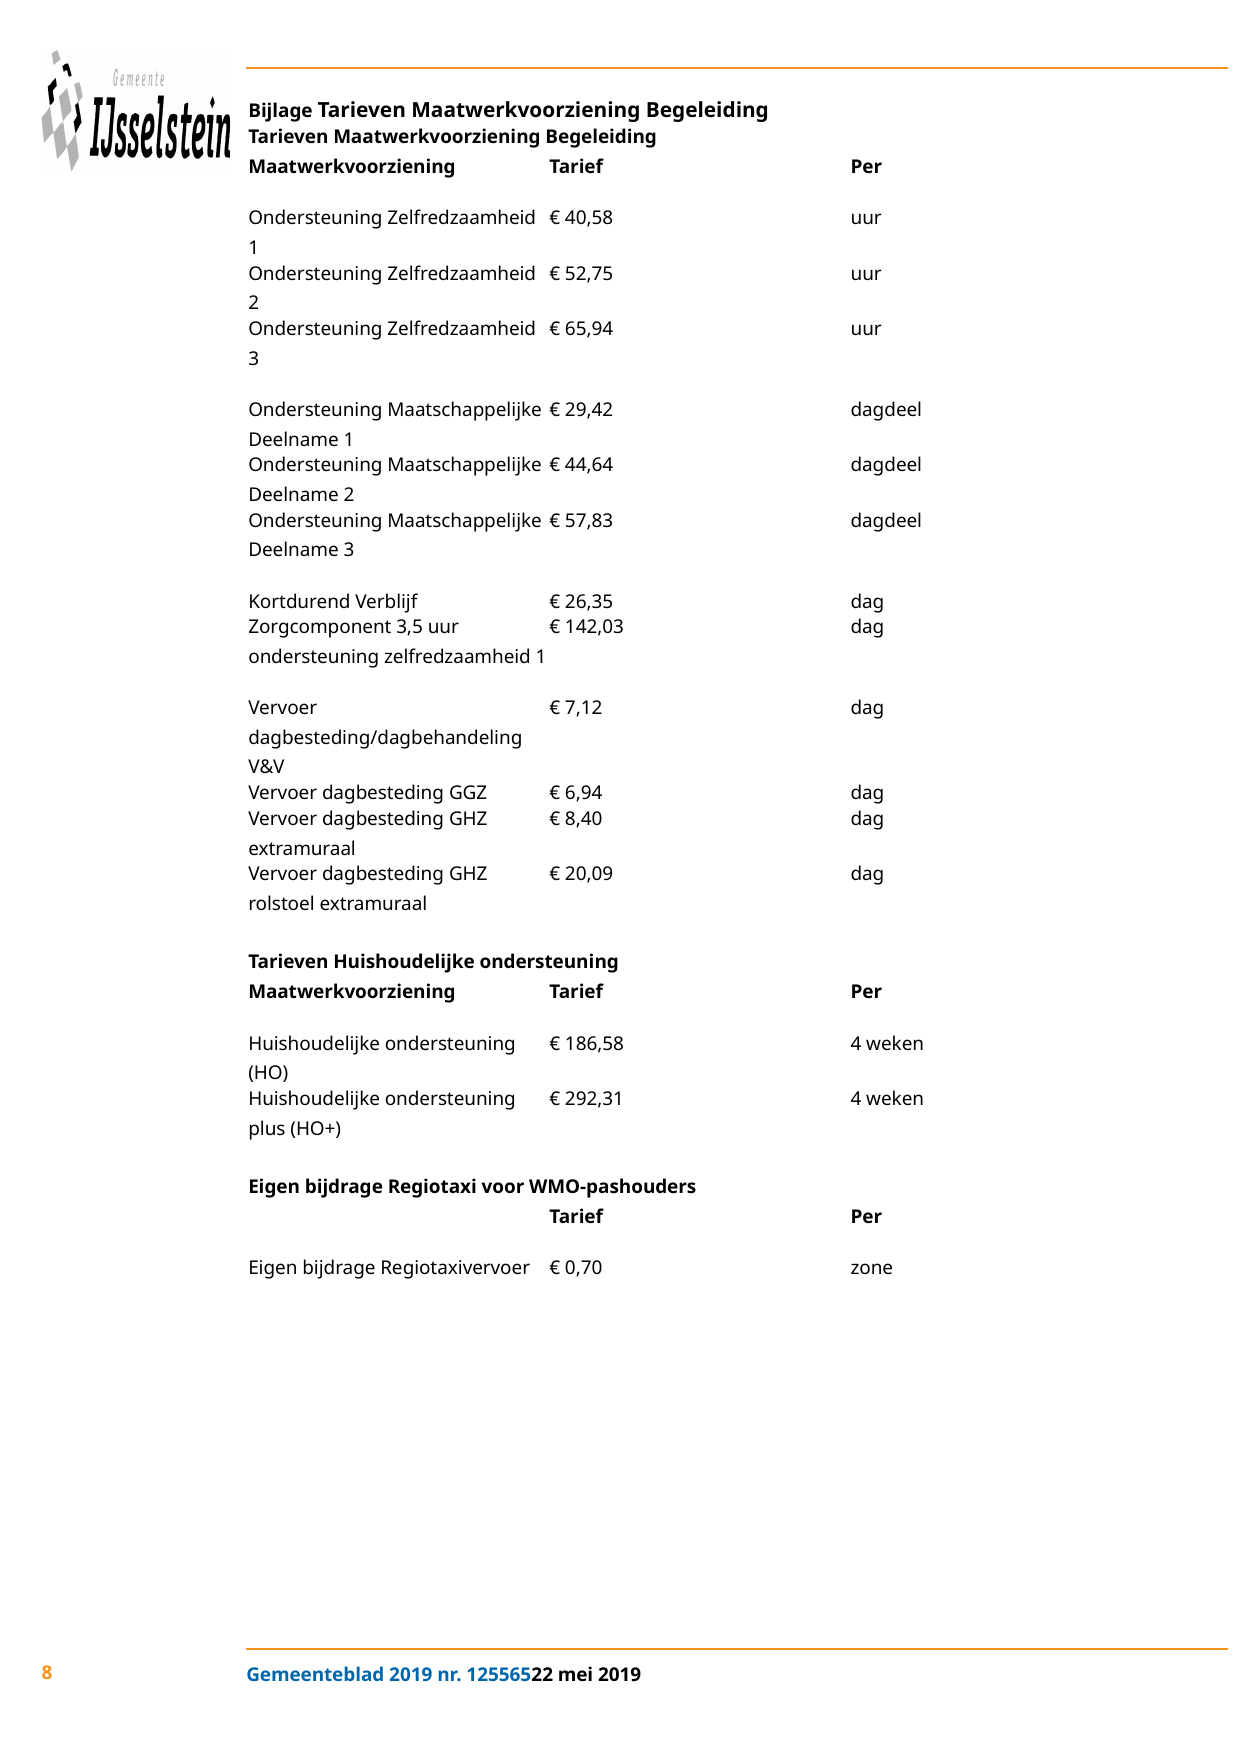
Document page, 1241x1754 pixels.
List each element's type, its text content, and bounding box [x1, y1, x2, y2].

table_cell [850, 179, 1152, 204]
table_header Per [850, 978, 1152, 1004]
table_cell [850, 370, 1152, 396]
table_cell [248, 562, 549, 588]
table_cell dag [850, 614, 1152, 669]
table_cell 4 weken [850, 1030, 1152, 1085]
table_cell € 26,35 [549, 588, 850, 613]
table_cell Vervoer dagbesteding/dagbehandeling V&V [248, 695, 549, 779]
table_cell € 40,58 [549, 205, 850, 260]
table_cell Zorgcomponent 3,5 uur ondersteuning zelfredzaamheid 1 [248, 614, 549, 669]
text Tarieven Huishoudelijke ondersteuning [248, 949, 1152, 974]
table_cell Ondersteuning Maatschappelijke Deelname 1 [248, 396, 549, 451]
table_header Tarief [549, 153, 850, 179]
table_cell € 29,42 [549, 396, 850, 451]
table_header Tarief [549, 1203, 850, 1229]
table_cell [248, 1004, 549, 1030]
table_cell uur [850, 205, 1152, 260]
table_cell [549, 562, 850, 588]
table_cell [850, 669, 1152, 694]
table_cell € 65,94 [549, 315, 850, 370]
table_cell uur [850, 315, 1152, 370]
table_cell dagdeel [850, 507, 1152, 562]
table_cell € 7,12 [549, 695, 850, 779]
table_cell Huishoudelijke ondersteuning plus (HO+) [248, 1085, 549, 1140]
table_cell dag [850, 805, 1152, 861]
table_cell Vervoer dagbesteding GGZ [248, 780, 549, 805]
table_cell [248, 1229, 549, 1254]
text Eigen bijdrage Regiotaxi voor WMO-pashouders [248, 1173, 1152, 1199]
table_header Per [850, 153, 1152, 179]
table_cell [248, 669, 549, 694]
table_cell Vervoer dagbesteding GHZ extramuraal [248, 805, 549, 861]
table_cell Ondersteuning Zelfredzaamheid 1 [248, 205, 549, 260]
table_cell € 6,94 [549, 780, 850, 805]
table_cell [549, 370, 850, 396]
table_cell [248, 370, 549, 396]
table_cell Ondersteuning Maatschappelijke Deelname 2 [248, 451, 549, 507]
table_cell dagdeel [850, 396, 1152, 451]
text Bijlage Tarieven Maatwerkvoorziening Begeleiding [248, 95, 1152, 123]
table_cell € 142,03 [549, 614, 850, 669]
table_cell Kortdurend Verblijf [248, 588, 549, 613]
table_cell € 57,83 [549, 507, 850, 562]
table_cell dagdeel [850, 451, 1152, 507]
table_cell Huishoudelijke ondersteuning (HO) [248, 1030, 549, 1085]
table_cell dag [850, 780, 1152, 805]
table_header Tarief [549, 978, 850, 1004]
table_header Maatwerkvoorziening [248, 153, 549, 179]
table_cell [850, 1229, 1152, 1254]
table_cell Vervoer dagbesteding GHZ rolstoel extramuraal [248, 861, 549, 916]
table_cell [549, 669, 850, 694]
table_cell € 8,40 [549, 805, 850, 861]
table_cell € 292,31 [549, 1085, 850, 1140]
table_cell € 52,75 [549, 260, 850, 315]
table_cell dag [850, 695, 1152, 779]
table_cell 4 weken [850, 1085, 1152, 1140]
table_cell Eigen bijdrage Regiotaxivervoer [248, 1254, 549, 1280]
table_cell [549, 179, 850, 204]
table_cell € 20,09 [549, 861, 850, 916]
table_cell € 0,70 [549, 1254, 850, 1280]
table_cell € 44,64 [549, 451, 850, 507]
table_header Maatwerkvoorziening [248, 978, 549, 1004]
table_cell [850, 1004, 1152, 1030]
table_cell dag [850, 861, 1152, 916]
table_cell Ondersteuning Zelfredzaamheid 2 [248, 260, 549, 315]
text Tarieven Maatwerkvoorziening Begeleiding [248, 123, 1152, 149]
table_cell [549, 1229, 850, 1254]
table_cell Ondersteuning Maatschappelijke Deelname 3 [248, 507, 549, 562]
table_cell dag [850, 588, 1152, 613]
table_cell zone [850, 1254, 1152, 1280]
table_cell [549, 1004, 850, 1030]
table_cell € 186,58 [549, 1030, 850, 1085]
table_cell Ondersteuning Zelfredzaamheid 3 [248, 315, 549, 370]
table_header [248, 1203, 549, 1229]
table_cell uur [850, 260, 1152, 315]
table_cell [850, 562, 1152, 588]
picture [41, 47, 231, 172]
table_header Per [850, 1203, 1152, 1229]
table_cell [248, 179, 549, 204]
